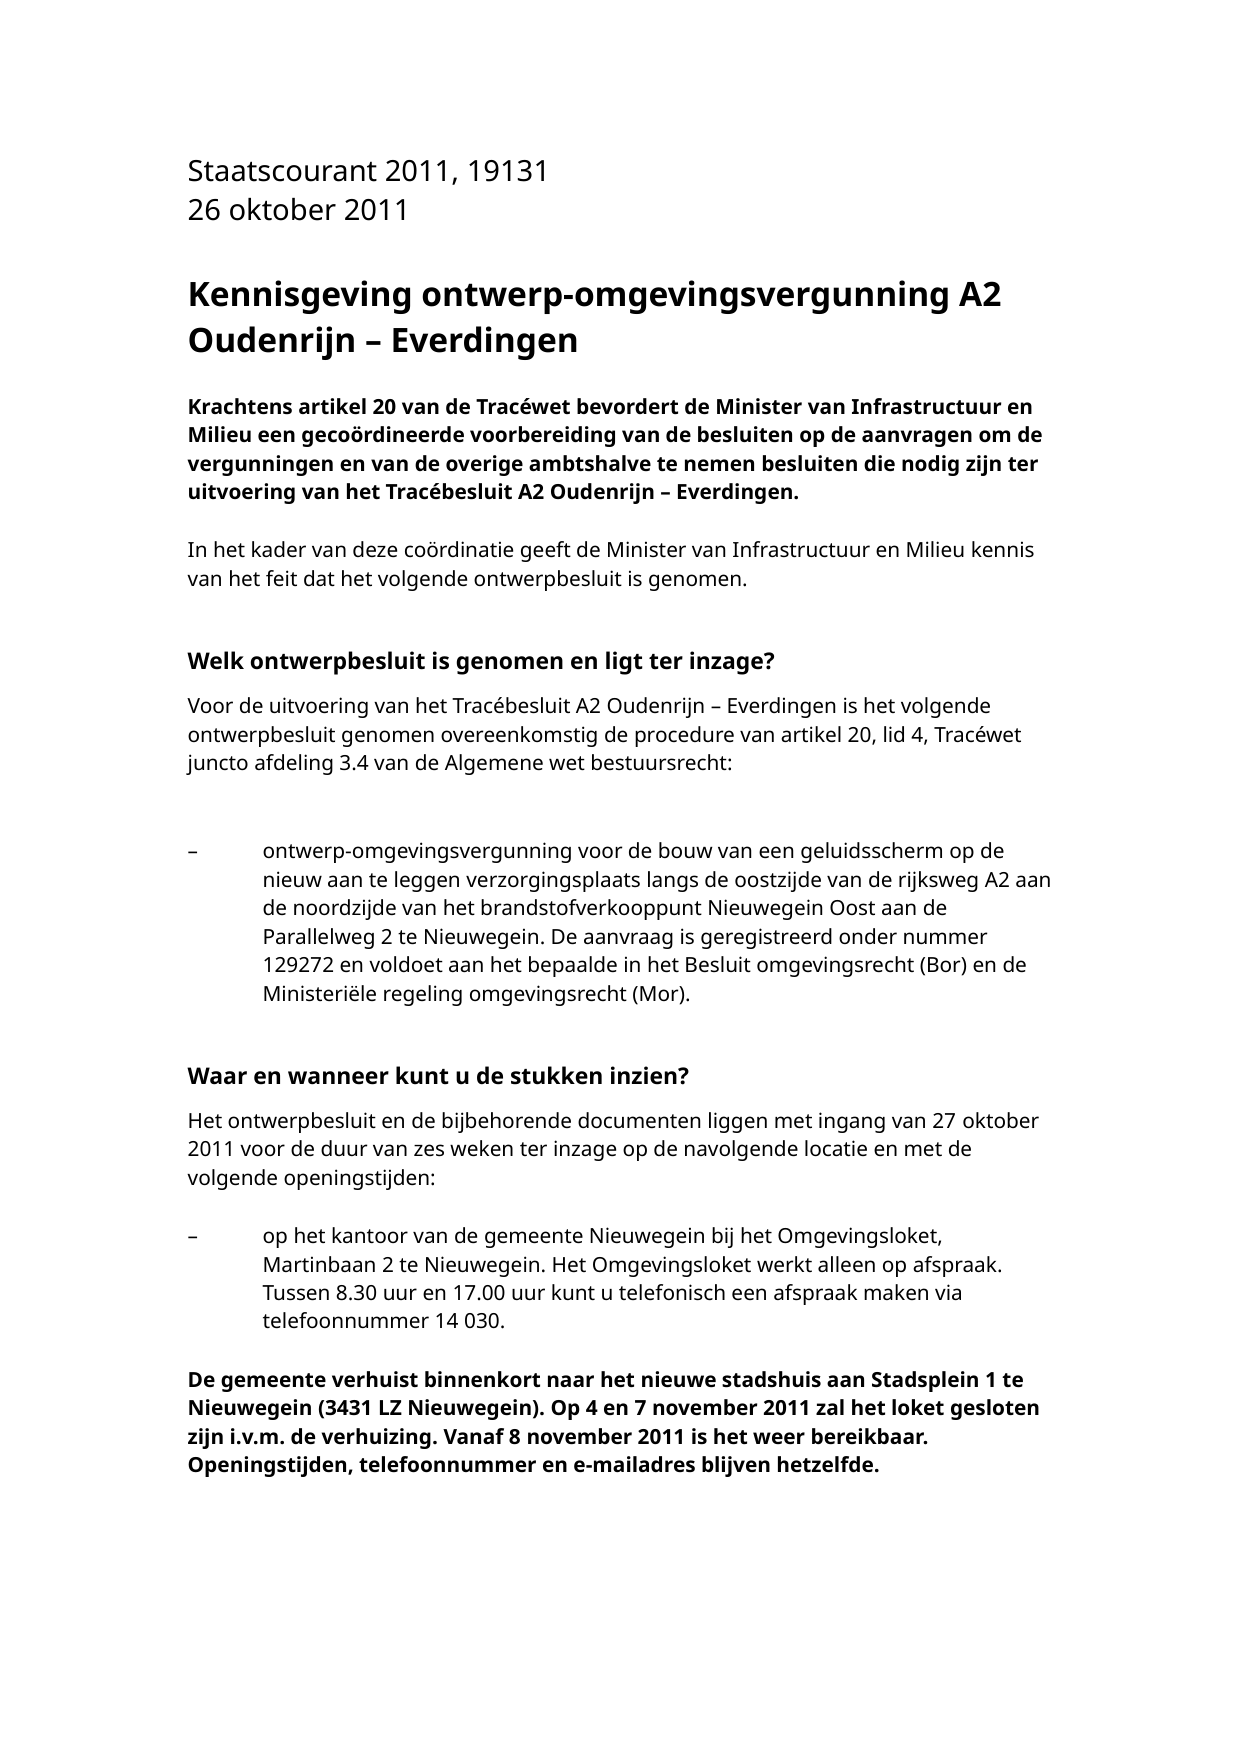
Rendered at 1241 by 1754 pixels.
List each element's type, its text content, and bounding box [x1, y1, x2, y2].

text 26 oktober 2011 [187, 190, 1053, 229]
text Krachtens artikel 20 van de Tracéwet bevordert de Minister van Infrastructuur en Milieu een gecoördineerde voorbereiding van de besluiten op de aanvragen om de vergunningen en van de overige ambtshalve te nemen besluiten die nodig zijn ter uitvoering van het Tracébesluit A2 Oudenrijn – Everdingen. [187, 392, 1053, 506]
list ontwerp-omgevingsvergunning voor de bouw van een geluidsscherm op de nieuw aan te leggen verzorgingsplaats langs de oostzijde van de rijksweg A2 aan de noordzijde van het brandstofverkooppunt Nieuwegein Oost aan de Parallelweg 2 te Nieuwegein. De aanvraag is geregistreerd onder nummer 129272 en voldoet aan het bepaalde in het Besluit omgevingsrecht (Bor) en de Ministeriële regeling omgevingsrecht (Mor). [187, 837, 1053, 1007]
text Staatscourant 2011, 19131 [187, 150, 1053, 190]
text De gemeente verhuist binnenkort naar het nieuwe stadshuis aan Stadsplein 1 te Nieuwegein (3431 LZ Nieuwegein). Op 4 en 7 november 2011 zal het loket gesloten zijn i.v.m. de verhuizing. Vanaf 8 november 2011 is het weer bereikbaar. Openingstijden, telefoonnummer en e-mailadres blijven hetzelfde. [187, 1365, 1053, 1479]
subtitle Welk ontwerpbesluit is genomen en ligt ter inzage? [187, 645, 1053, 676]
subtitle Waar en wanneer kunt u de stukken inzien? [187, 1060, 1053, 1091]
list op het kantoor van de gemeente Nieuwegein bij het Omgevingsloket, Martinbaan 2 te Nieuwegein. Het Omgevingsloket werkt alleen op afspraak. Tussen 8.30 uur en 17.00 uur kunt u telefonisch een afspraak maken via telefoonnummer 14 030. [187, 1221, 1053, 1335]
text Voor de uitvoering van het Tracébesluit A2 Oudenrijn – Everdingen is het volgende ontwerpbesluit genomen overeenkomstig de procedure van artikel 20, lid 4, Tracéwet juncto afdeling 3.4 van de Algemene wet bestuursrecht: [187, 691, 1053, 777]
text Het ontwerpbesluit en de bijbehorende documenten liggen met ingang van 27 oktober 2011 voor de duur van zes weken ter inzage op de navolgende locatie en met de volgende openingstijden: [187, 1106, 1053, 1191]
subtitle Kennisgeving ontwerp-omgevingsvergunning A2 Oudenrijn – Everdingen [187, 271, 1053, 362]
text In het kader van deze coördinatie geeft de Minister van Infrastructuur en Milieu kennis van het feit dat het volgende ontwerpbesluit is genomen. [187, 536, 1053, 592]
